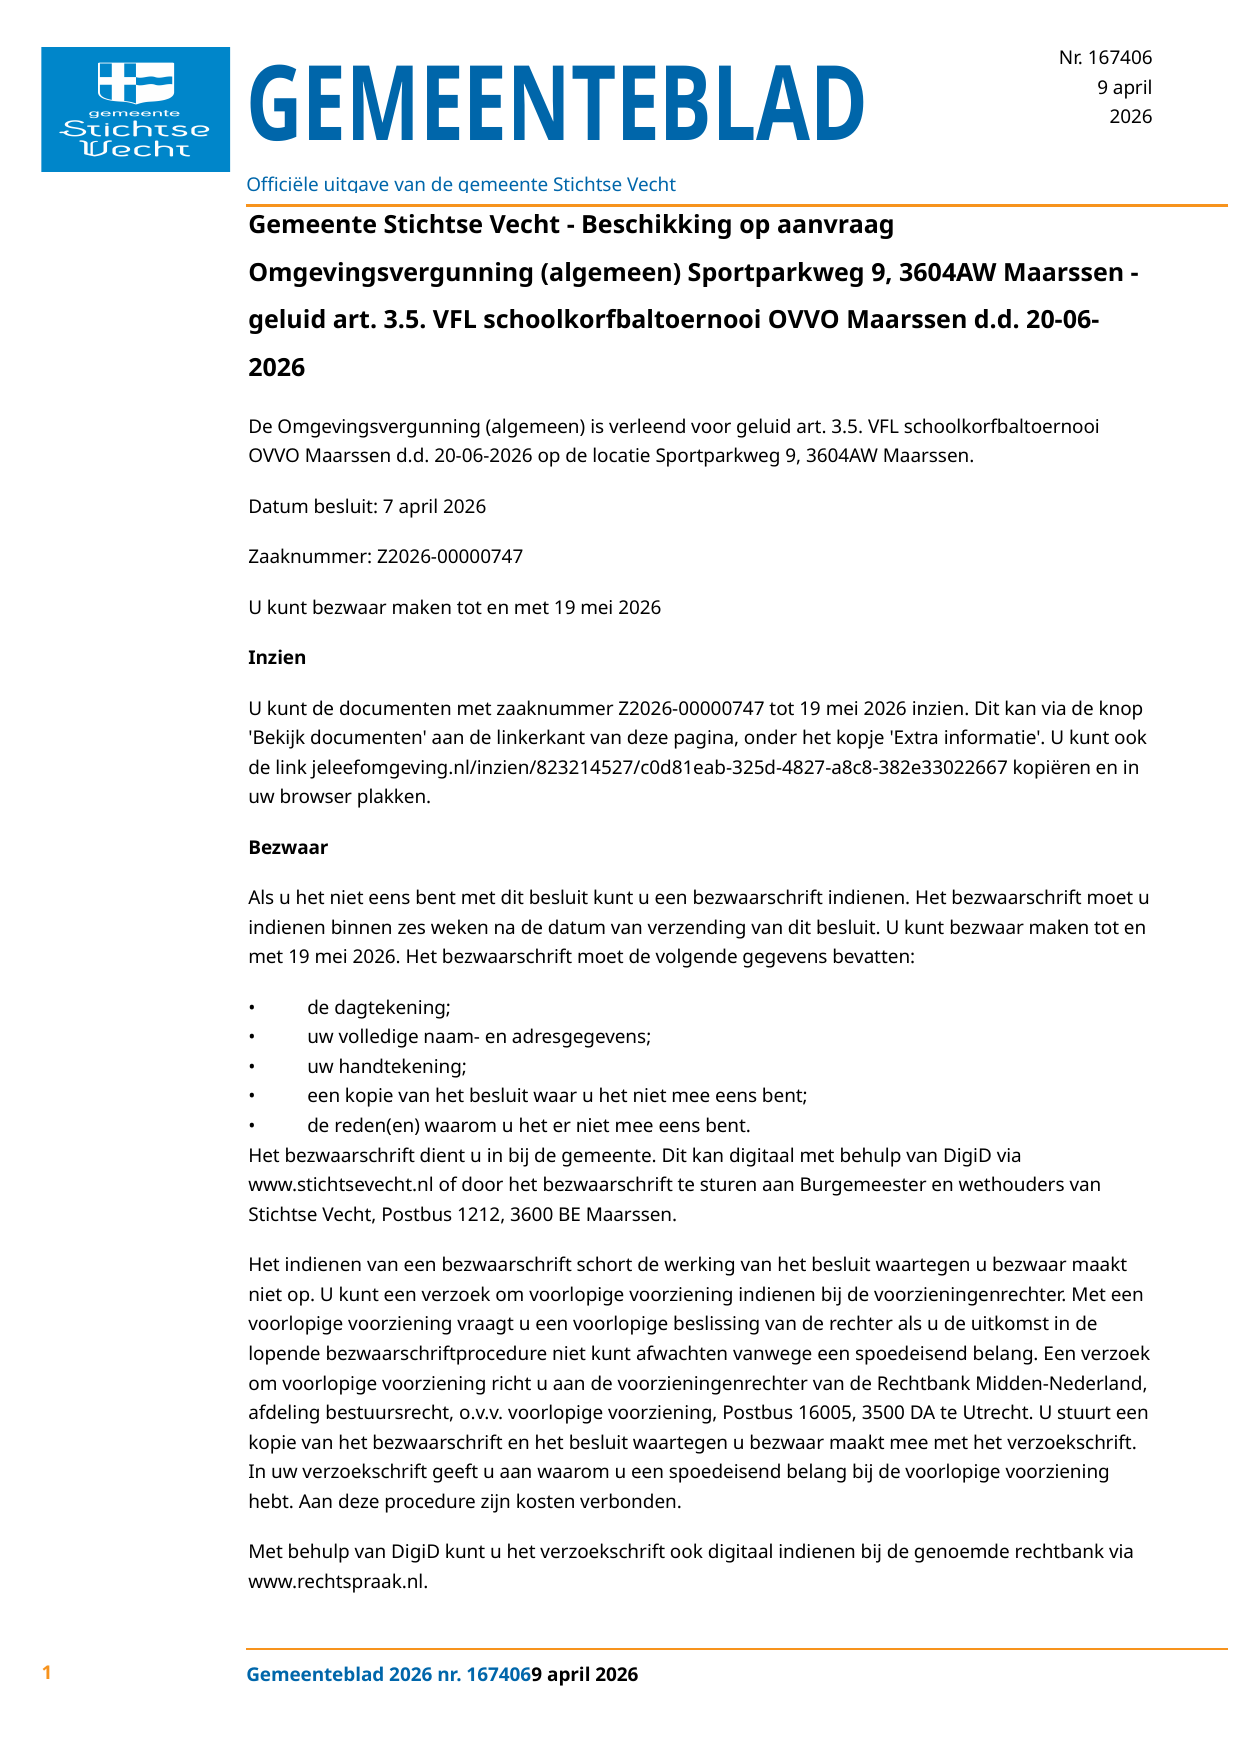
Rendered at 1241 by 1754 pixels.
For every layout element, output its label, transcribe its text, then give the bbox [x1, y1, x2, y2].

list de reden(en) waarom u het er niet mee eens bent. [248, 1112, 1152, 1138]
list uw volledige naam- en adresgegevens; [248, 1023, 1152, 1049]
text De Omgevingsvergunning (algemeen) is verleend voor geluid art. 3.5. VFL schoolkorfbaltoernooi OVVO Maarssen d.d. 20-06-2026 op de locatie Sportparkweg 9, 3604AW Maarssen. [248, 413, 1152, 468]
list uw handtekening; [248, 1053, 1152, 1079]
picture [137, 63, 174, 103]
text Zaaknummer: Z2026-00000747 [248, 543, 1152, 569]
text U kunt de documenten met zaaknummer Z2026-00000747 tot 19 mei 2026 inzien. Dit kan via de knop 'Bekijk documenten' aan de linkerkant van deze pagina, onder het kopje 'Extra informatie'. U kunt ook de link jeleefomgeving.nl/inzien/823214527/c0d81eab-325d-4827-a8c8-382e33022667 kopiëren en in uw browser plakken. [248, 695, 1152, 809]
text Datum besluit: 7 april 2026 [248, 493, 1152, 519]
picture [99, 63, 135, 101]
text U kunt bezwaar maken tot en met 19 mei 2026 [248, 594, 1152, 620]
text Het bezwaarschrift dient u in bij de gemeente. Dit kan digitaal met behulp van DigiD via www.stichtsevecht.nl of door het bezwaarschrift te sturen aan Burgemeester en wethouders van Stichtse Vecht, Postbus 1212, 3600 BE Maarssen. [248, 1142, 1152, 1227]
text Als u het niet eens bent met dit besluit kunt u een bezwaarschrift indienen. Het bezwaarschrift moet u indienen binnen zes weken na de datum van verzending van dit besluit. U kunt bezwaar maken tot en met 19 mei 2026. Het bezwaarschrift moet de volgende gegevens bevatten: [248, 884, 1152, 969]
list een kopie van het besluit waar u het niet mee eens bent; [248, 1083, 1152, 1108]
list de dagtekening; [248, 994, 1152, 1020]
text Het indienen van een bezwaarschrift schort de werking van het besluit waartegen u bezwaar maakt niet op. U kunt een verzoek om voorlopige voorziening indienen bij de voorzieningenrechter. Met een voorlopige voorziening vraagt u een voorlopige beslissing van de rechter als u de uitkomst in de lopende bezwaarschriftprocedure niet kunt afwachten vanwege een spoedeisend belang. Een verzoek om voorlopige voorziening richt u aan de voorzieningenrechter van de Rechtbank Midden-Nederland, afdeling bestuursrecht, o.v.v. voorlopige voorziening, Postbus 16005, 3500 DA te Utrecht. U stuurt een kopie van het bezwaarschrift en het besluit waartegen u bezwaar maakt mee met het verzoekschrift. In uw verzoekschrift geeft u aan waarom u een spoedeisend belang bij de voorlopige voorziening hebt. Aan deze procedure zijn kosten verbonden. [248, 1251, 1152, 1514]
text Met behulp van DigiD kunt u het verzoekschrift ook digitaal indienen bij de genoemde rechtbank via www.rechtspraak.nl. [248, 1538, 1152, 1594]
text Bezwaar [248, 834, 1152, 860]
text Inzien [248, 644, 1152, 670]
text Gemeente Stichtse Vecht - Beschikking op aanvraag Omgevingsvergunning (algemeen) Sportparkweg 9, 3604AW Maarssen - geluid art. 3.5. VFL schoolkorfbaltoernooi OVVO Maarssen d.d. 20-06-2026 [248, 207, 1152, 384]
